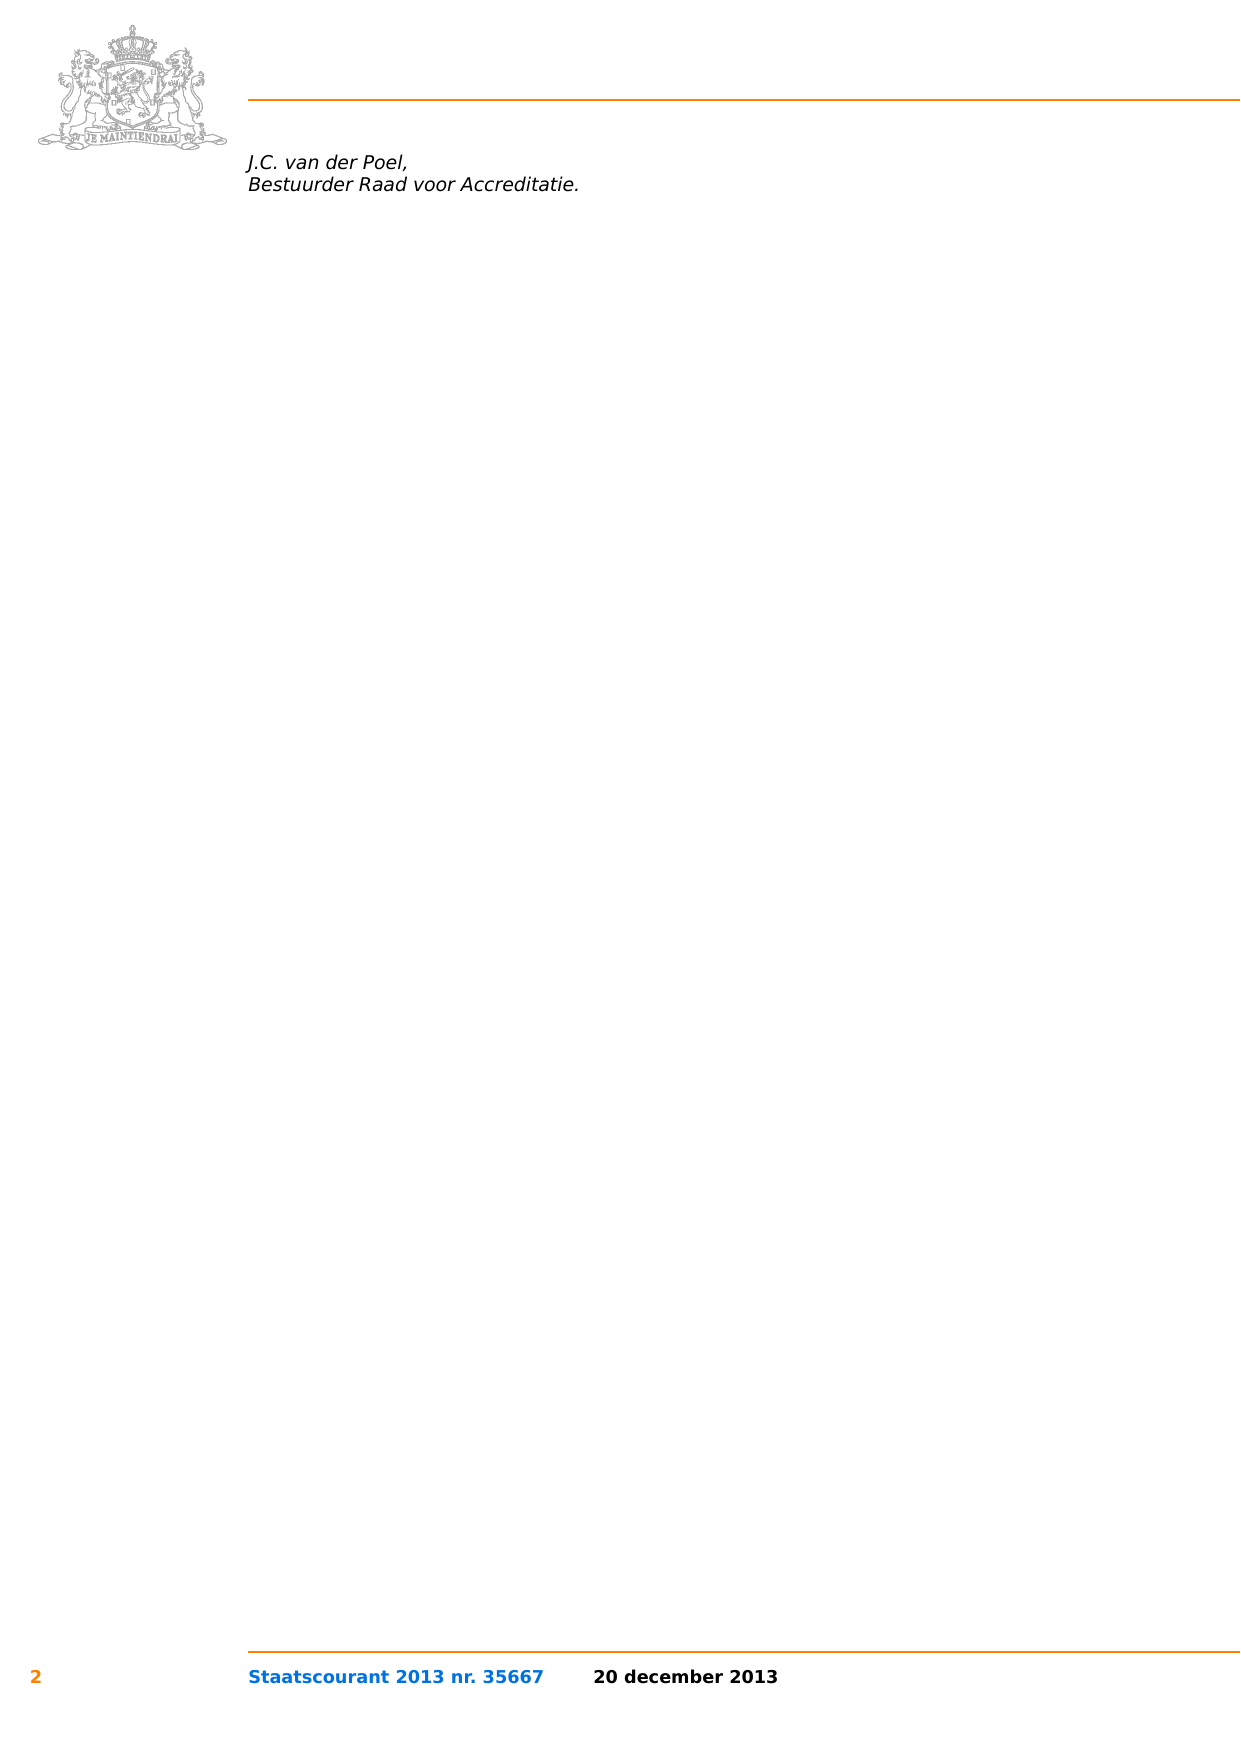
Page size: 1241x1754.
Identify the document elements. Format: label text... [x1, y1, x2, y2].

text J.C. van der Poel, Bestuurder Raad voor Accreditatie. [248, 130, 1163, 196]
picture [38, 25, 227, 150]
